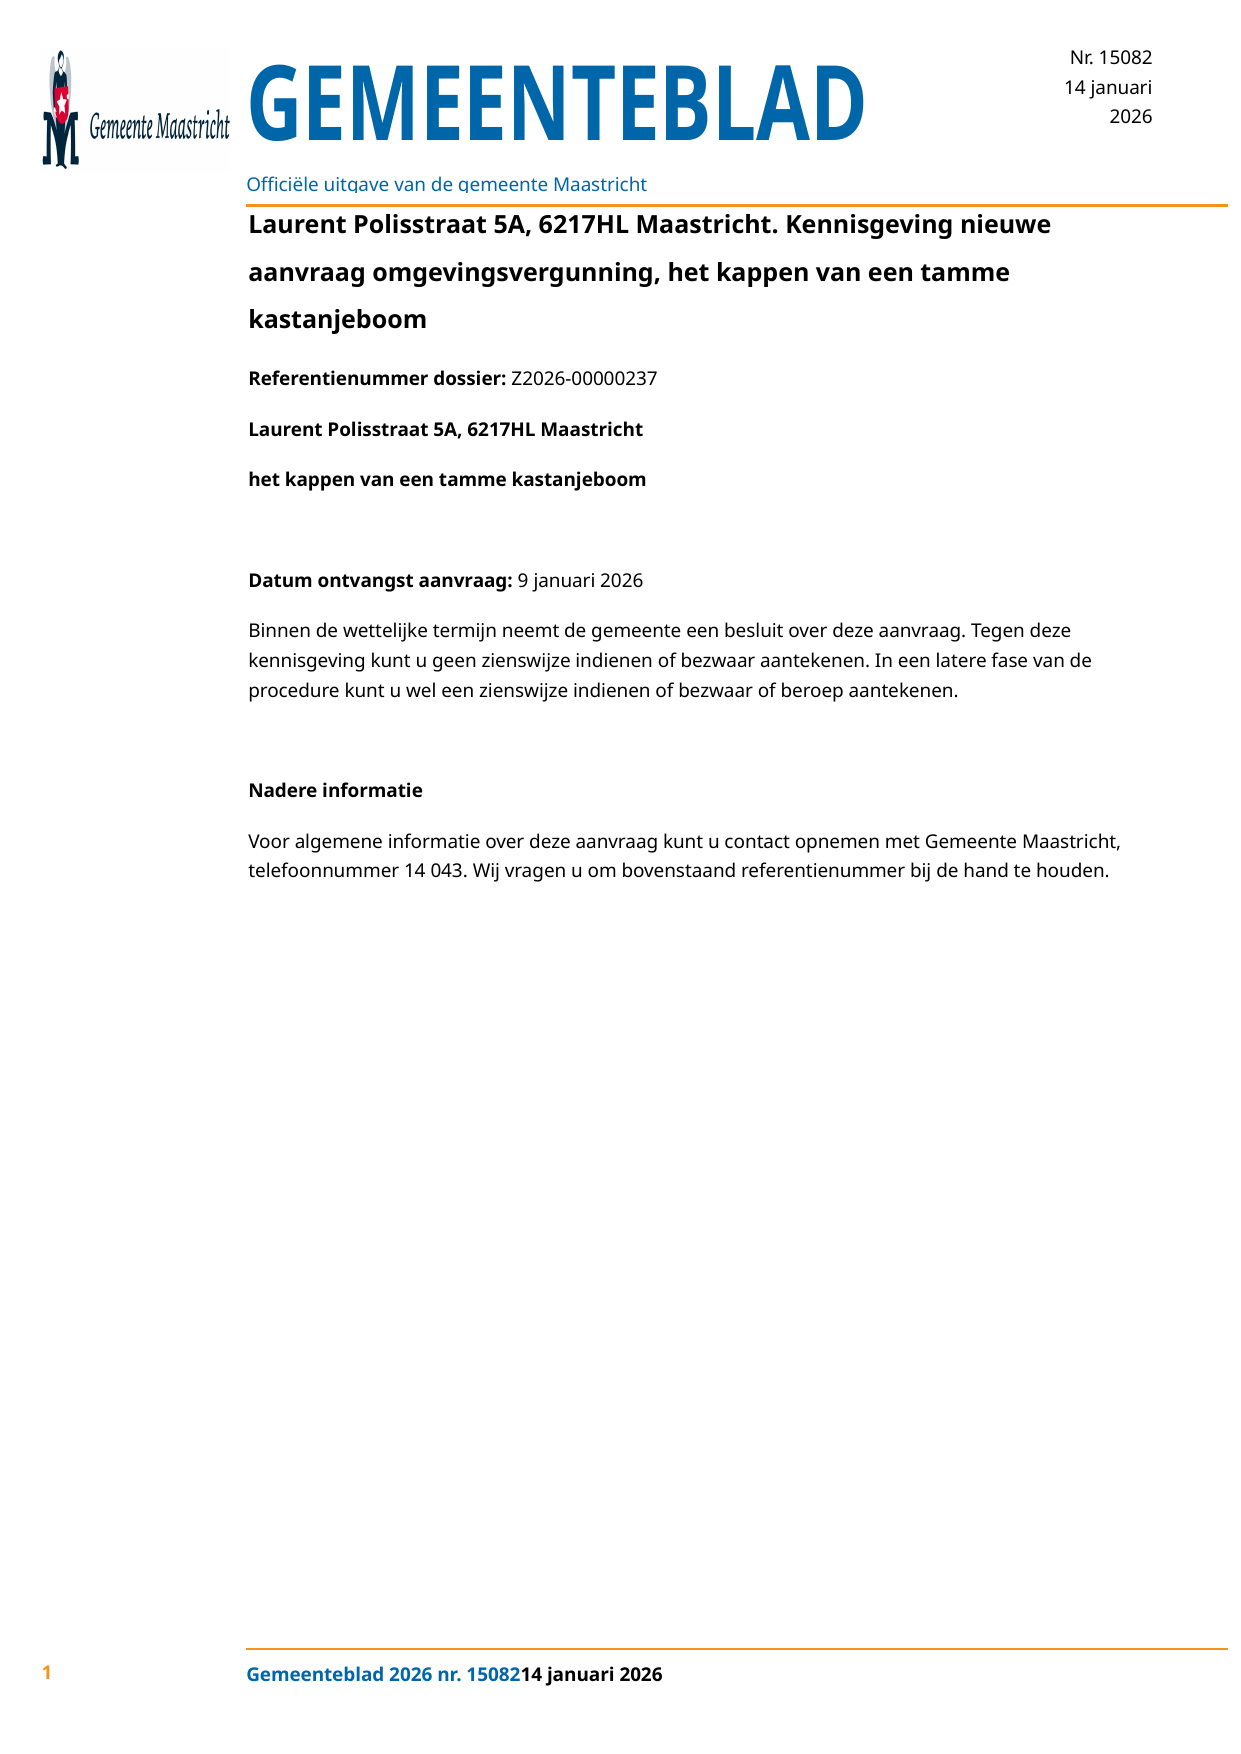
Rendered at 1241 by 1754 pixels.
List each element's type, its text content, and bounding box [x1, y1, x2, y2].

text Voor algemene informatie over deze aanvraag kunt u contact opnemen met Gemeente Maastricht, telefoonnummer 14 043. Wij vragen u om bovenstaand referentienummer bij de hand te houden. [248, 828, 1152, 883]
text Binnen de wettelijke termijn neemt de gemeente een besluit over deze aanvraag. Tegen deze kennisgeving kunt u geen zienswijze indienen of bezwaar aantekenen. In een latere fase van de procedure kunt u wel een zienswijze indienen of bezwaar of beroep aantekenen. [248, 618, 1152, 702]
text het kappen van een tamme kastanjeboom [248, 466, 1152, 492]
text Laurent Polisstraat 5A, 6217HL Maastricht [248, 416, 1152, 442]
text Nadere informatie [248, 778, 1152, 803]
picture [41, 47, 231, 172]
text Referentienummer dossier: Z2026-00000237 [248, 366, 1152, 391]
text Datum ontvangst aanvraag: 9 januari 2026 [248, 567, 1152, 593]
text Laurent Polisstraat 5A, 6217HL Maastricht. Kennisgeving nieuwe aanvraag omgevingsvergunning, het kappen van een tamme kastanjeboom [248, 207, 1152, 336]
